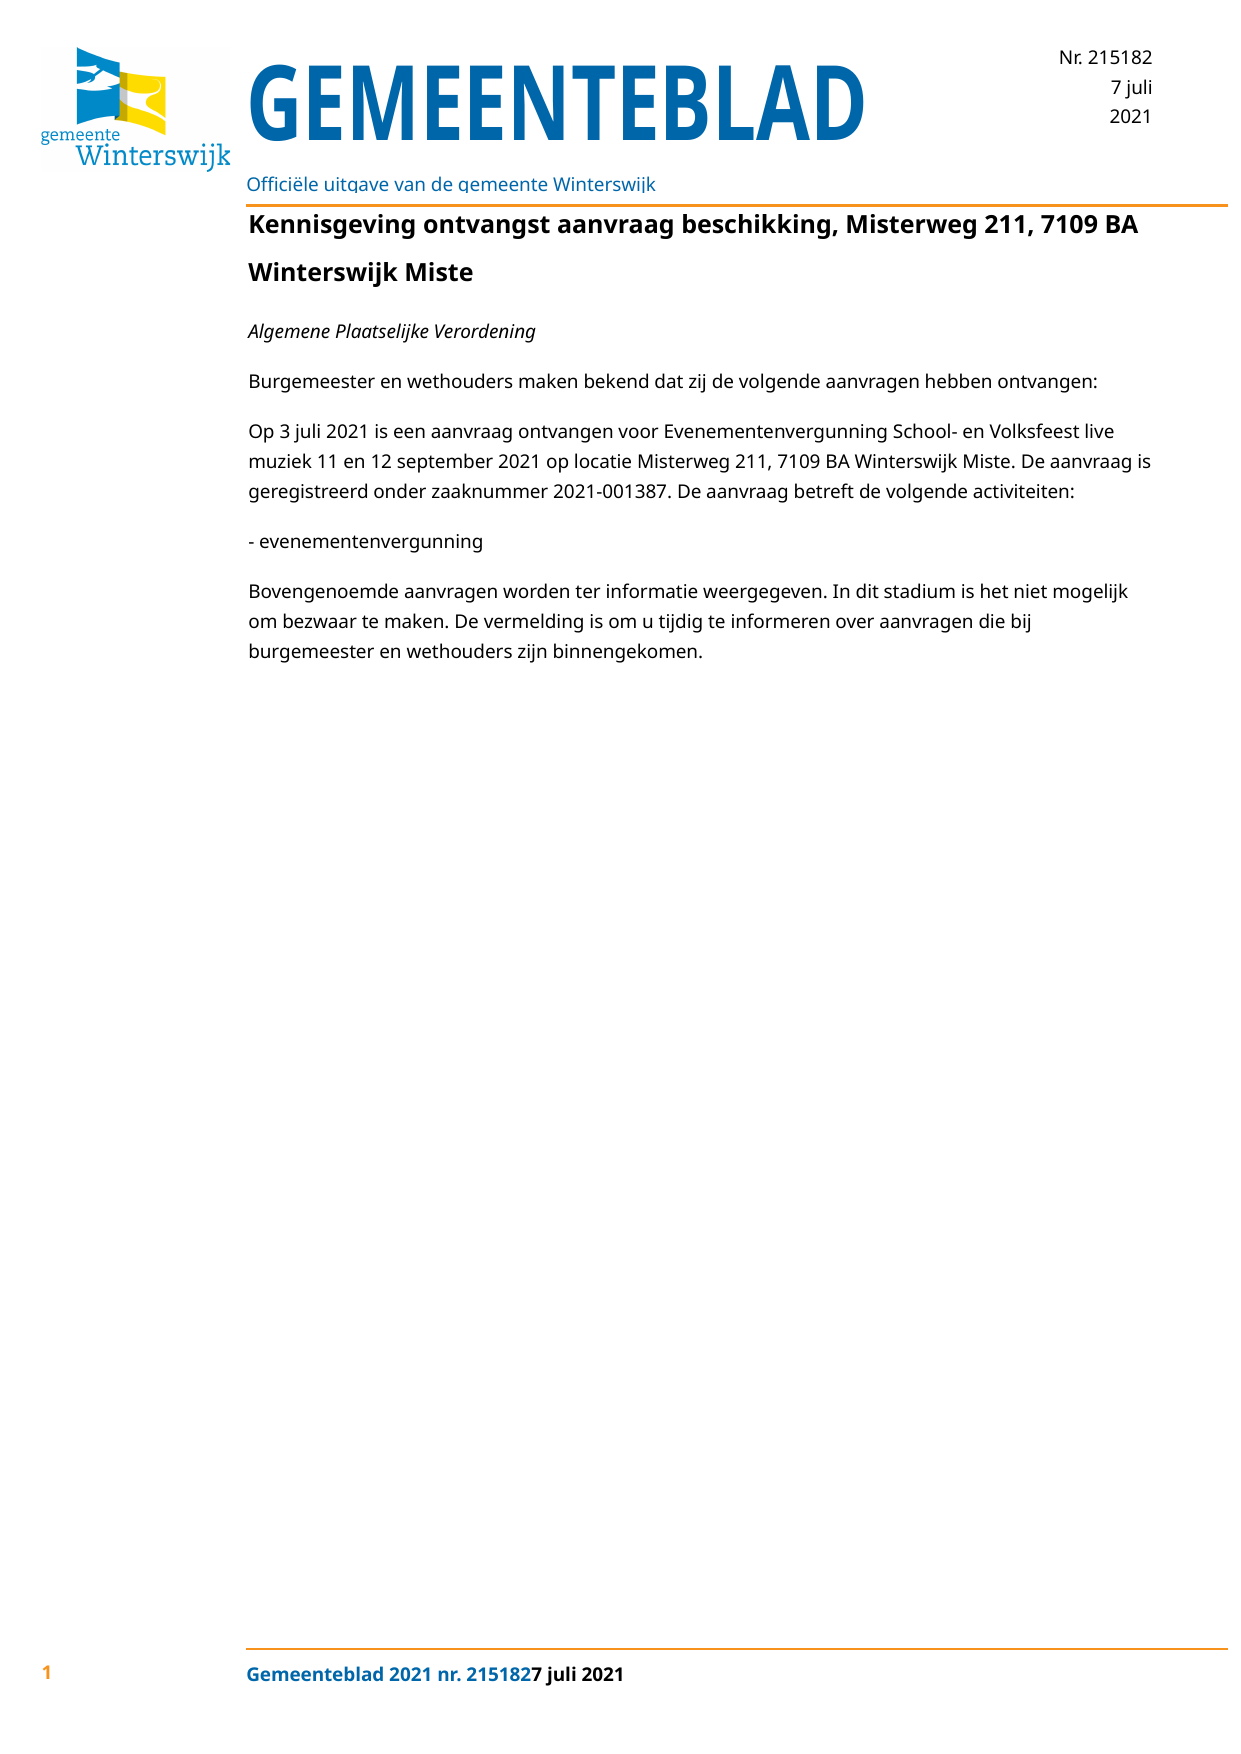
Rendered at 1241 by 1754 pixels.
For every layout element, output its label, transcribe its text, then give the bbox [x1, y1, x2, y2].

text Burgemeester en wethouders maken bekend dat zij de volgende aanvragen hebben ontvangen: [248, 368, 1152, 394]
text Algemene Plaatselijke Verordening [248, 318, 1152, 344]
text Bovengenoemde aanvragen worden ter informatie weergegeven. In dit stadium is het niet mogelijk om bezwaar te maken. De vermelding is om u tijdig te informeren over aanvragen die bij burgemeester en wethouders zijn binnengekomen. [248, 579, 1152, 664]
picture [225, 153, 231, 162]
text Kennisgeving ontvangst aanvraag beschikking, Misterweg 211, 7109 BA Winterswijk Miste [248, 207, 1152, 288]
text Op 3 juli 2021 is een aanvraag ontvangen voor Evenementenvergunning School- en Volksfeest live muziek 11 en 12 september 2021 op locatie Misterweg 211, 7109 BA Winterswijk Miste. De aanvraag is geregistreerd onder zaaknummer 2021-001387. De aanvraag betreft de volgende activiteiten: [248, 419, 1152, 504]
picture [41, 47, 231, 172]
text - evenementenvergunning [248, 528, 1152, 554]
